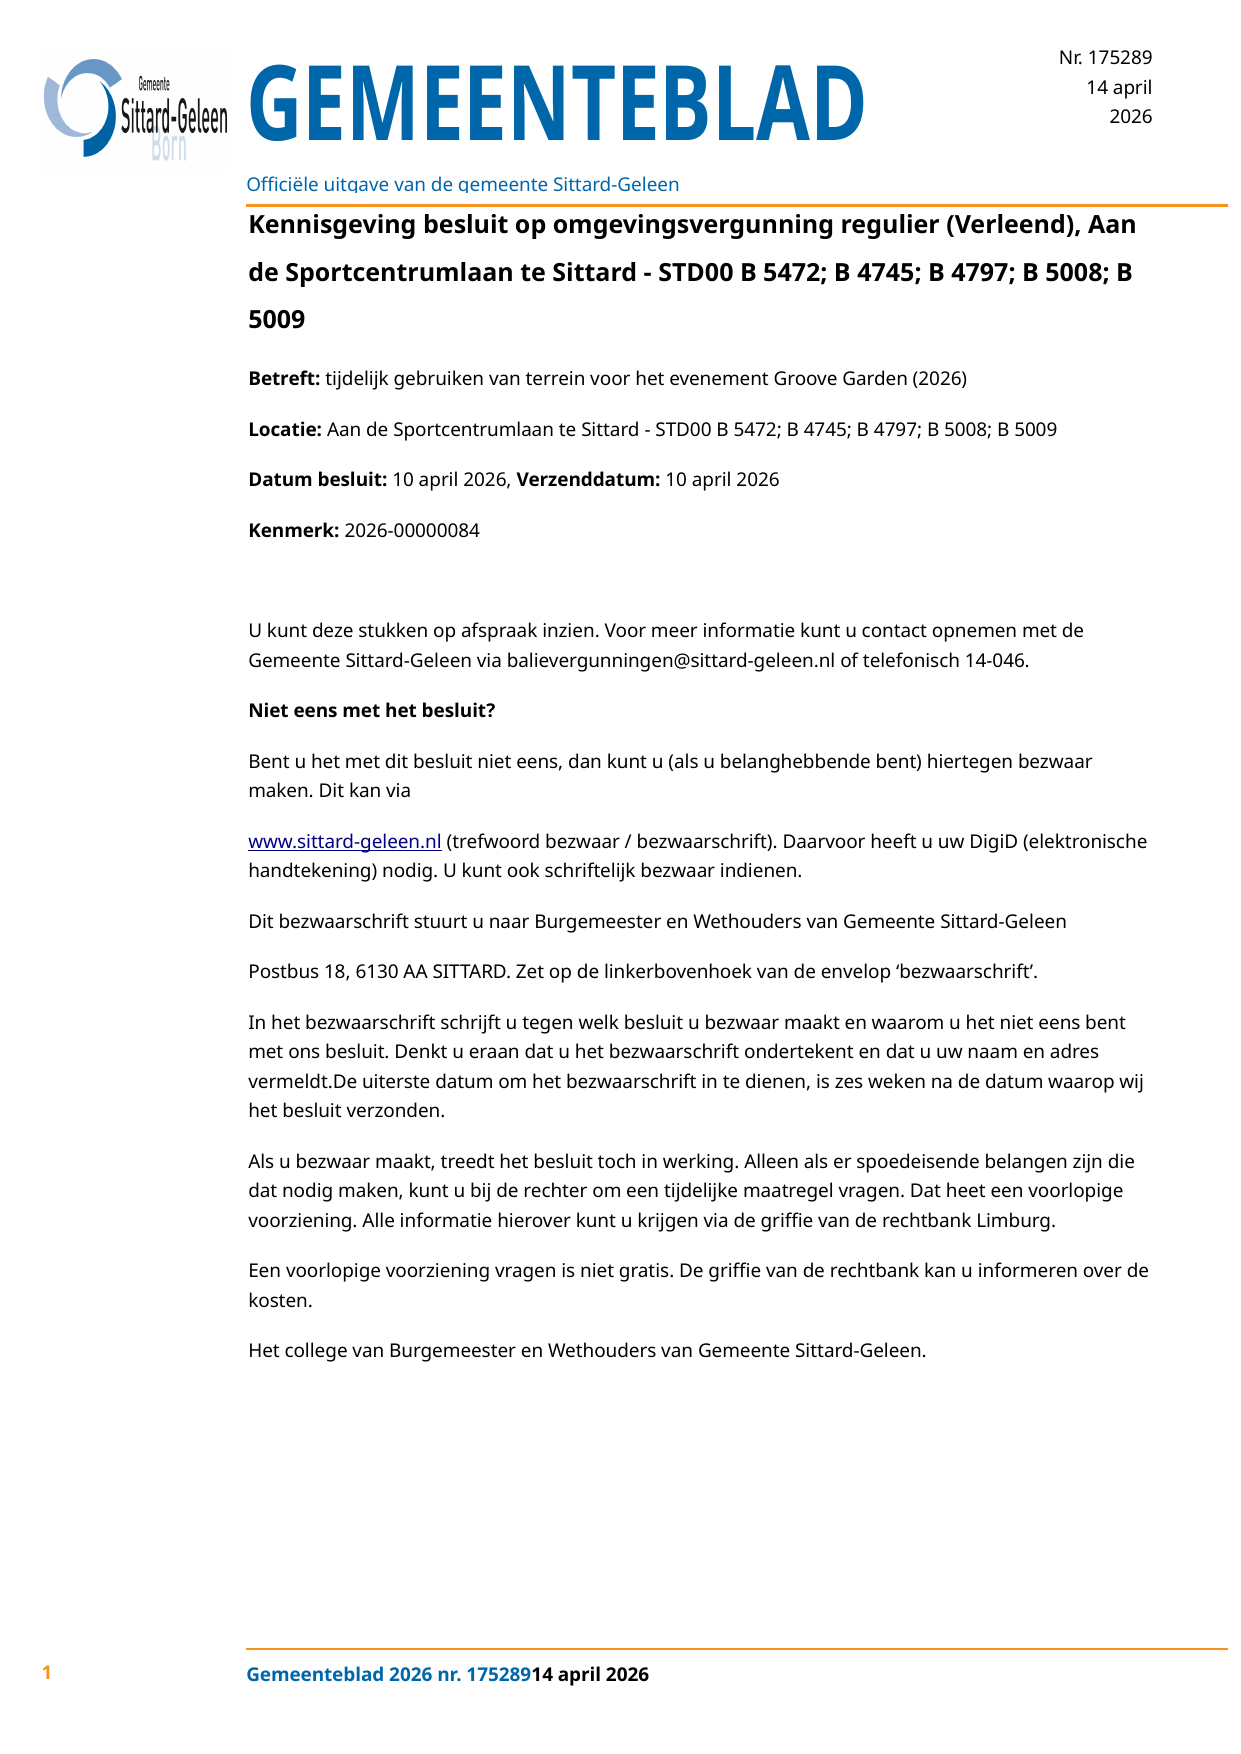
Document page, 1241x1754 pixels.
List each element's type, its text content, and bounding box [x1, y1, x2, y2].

text Een voorlopige voorziening vragen is niet gratis. De griffie van de rechtbank kan u informeren over de kosten. [248, 1258, 1152, 1313]
text Kennisgeving besluit op omgevingsvergunning regulier (Verleend), Aan de Sportcentrumlaan te Sittard - STD00 B 5472; B 4745; B 4797; B 5008; B 5009 [248, 207, 1152, 336]
text U kunt deze stukken op afspraak inzien. Voor meer informatie kunt u contact opnemen met de Gemeente Sittard-Geleen via balievergunningen@sittard-geleen.nl of telefonisch 14-046. [248, 618, 1152, 673]
text www.sittard-geleen.nl (trefwoord bezwaar / bezwaarschrift). Daarvoor heeft u uw DigiD (elektronische handtekening) nodig. U kunt ook schriftelijk bezwaar indienen. [248, 828, 1152, 883]
picture [41, 47, 231, 172]
text Kenmerk: 2026-00000084 [248, 517, 1152, 542]
text Betreft: tijdelijk gebruiken van terrein voor het evenement Groove Garden (2026) [248, 366, 1152, 391]
text Locatie: Aan de Sportcentrumlaan te Sittard - STD00 B 5472; B 4745; B 4797; B 5008; B 5009 [248, 416, 1152, 442]
text Datum besluit: 10 april 2026, Verzenddatum: 10 april 2026 [248, 466, 1152, 492]
text Bent u het met dit besluit niet eens, dan kunt u (als u belanghebbende bent) hiertegen bezwaar maken. Dit kan via [248, 748, 1152, 803]
text Het college van Burgemeester en Wethouders van Gemeente Sittard-Geleen. [248, 1338, 1152, 1363]
text Als u bezwaar maakt, treedt het besluit toch in werking. Alleen als er spoedeisende belangen zijn die dat nodig maken, kunt u bij de rechter om een tijdelijke maatregel vragen. Dat heet een voorlopige voorziening. Alle informatie hierover kunt u krijgen via de griffie van de rechtbank Limburg. [248, 1148, 1152, 1233]
text In het bezwaarschrift schrijft u tegen welk besluit u bezwaar maakt en waarom u het niet eens bent met ons besluit. Denkt u eraan dat u het bezwaarschrift ondertekent en dat u uw naam en adres vermeldt.De uiterste datum om het bezwaarschrift in te dienen, is zes weken na de datum waarop wij het besluit verzonden. [248, 1009, 1152, 1123]
text Niet eens met het besluit? [248, 698, 1152, 723]
text Dit bezwaarschrift stuurt u naar Burgemeester en Wethouders van Gemeente Sittard-Geleen [248, 908, 1152, 934]
text Postbus 18, 6130 AA SITTARD. Zet op de linkerbovenhoek van de envelop ‘bezwaarschrift’. [248, 958, 1152, 984]
